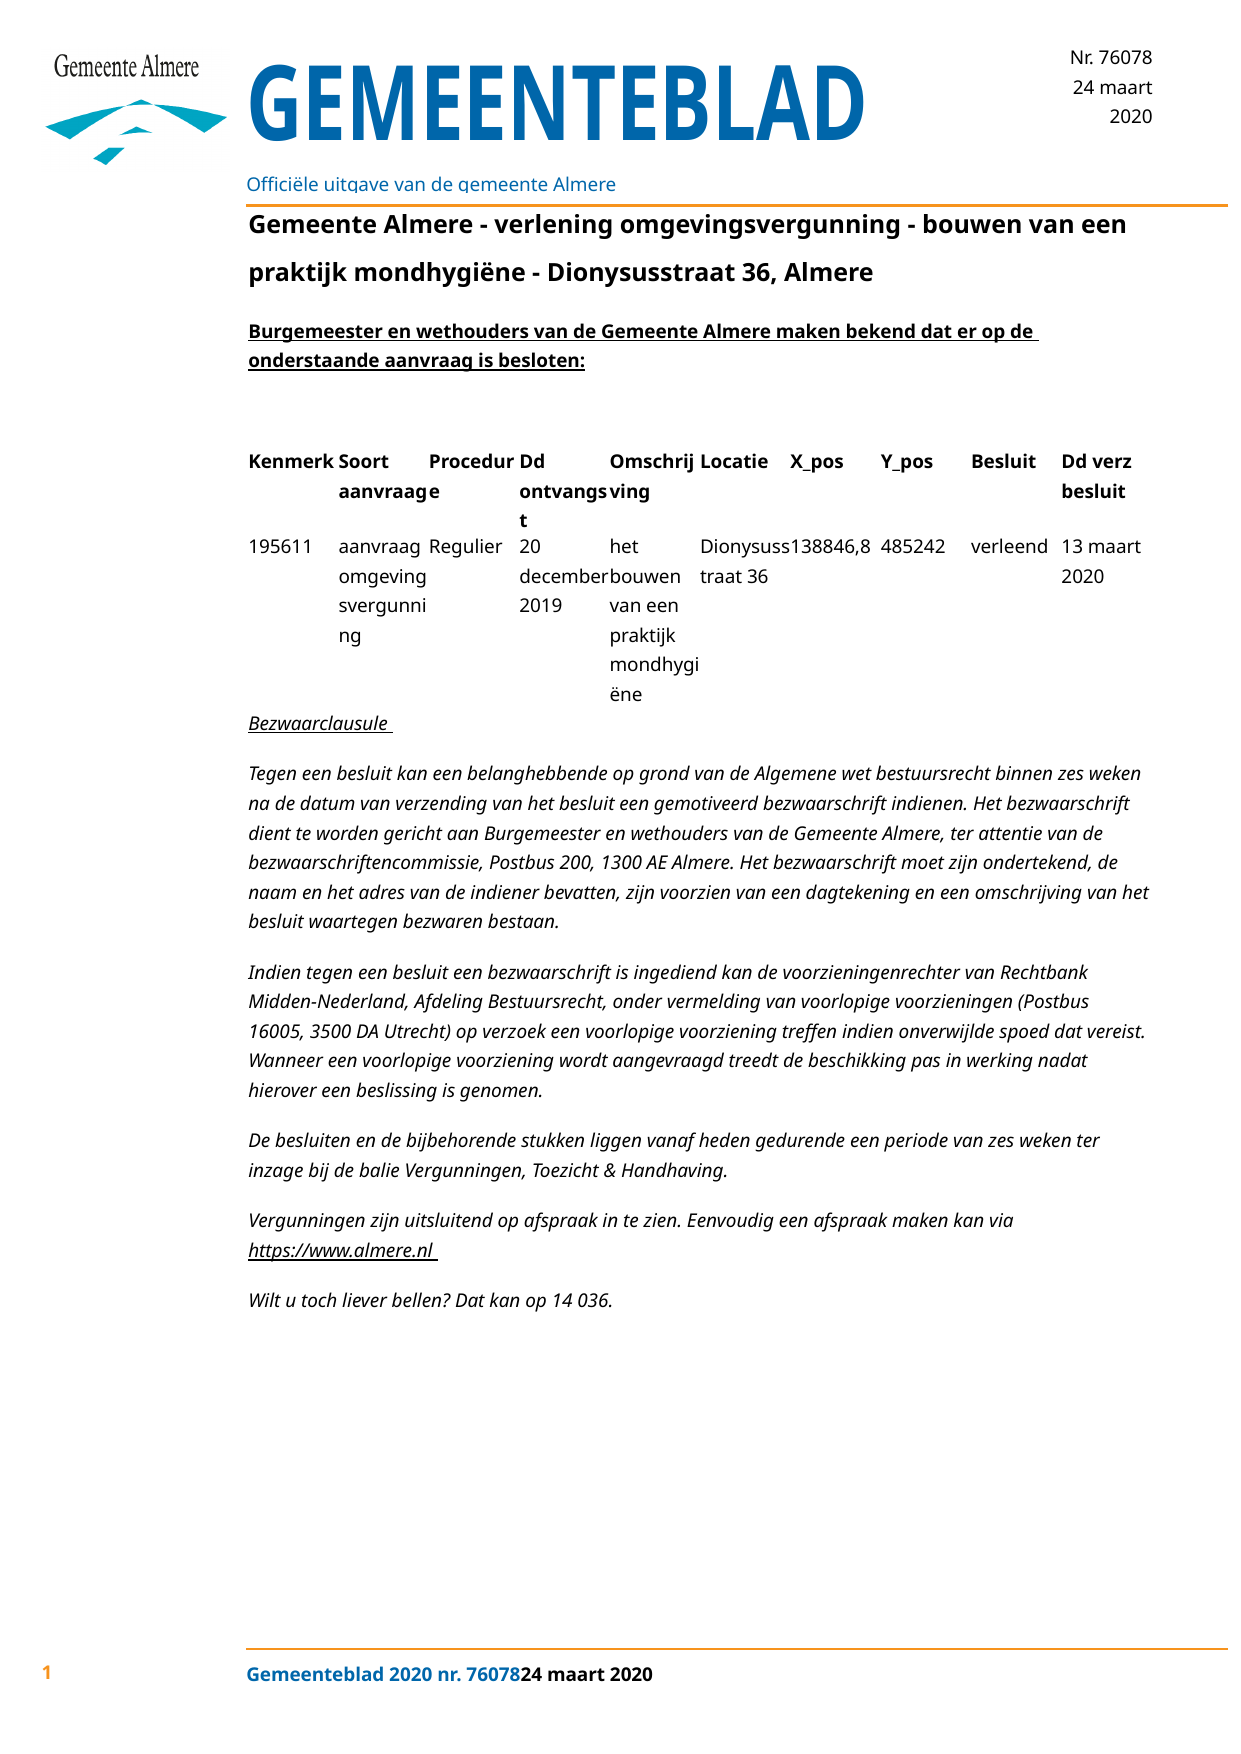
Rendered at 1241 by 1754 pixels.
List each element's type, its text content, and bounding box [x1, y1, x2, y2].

table_header X_pos [790, 449, 881, 533]
table_cell aanvraag omgevingsvergunning [338, 533, 429, 707]
table_header Y_pos [881, 449, 971, 533]
text Tegen een besluit kan een belanghebbende op grond van de Algemene wet bestuursrecht binnen zes weken na de datum van verzending van het besluit een gemotiveerd bezwaarschrift indienen. Het bezwaarschrift dient te worden gericht aan Burgemeester en wethouders van de Gemeente Almere, ter attentie van de bezwaarschriftencommissie, Postbus 200, 1300 AE Almere. Het bezwaarschrift moet zijn ondertekend, de naam en het adres van de indiener bevatten, zijn voorzien van een dagtekening en een omschrijving van het besluit waartegen bezwaren bestaan. [248, 761, 1152, 934]
table_header Kenmerk [248, 449, 338, 533]
table_header Dd ontvangst [519, 449, 609, 533]
table_header Soort aanvraag [338, 449, 429, 533]
table_header Procedure [429, 449, 519, 533]
table_header Omschrijving [609, 449, 700, 533]
table_cell verleend [971, 533, 1061, 707]
text De besluiten en de bijbehorende stukken liggen vanaf heden gedurende een periode van zes weken ter inzage bij de balie Vergunningen, Toezicht & Handhaving. [248, 1128, 1152, 1183]
table_cell het bouwen van een praktijk mondhygiëne [609, 533, 700, 707]
table_header Locatie [700, 449, 790, 533]
table_header Besluit [971, 449, 1061, 533]
picture [41, 47, 231, 172]
table_cell 485242 [881, 533, 971, 707]
table_header Dd verz besluit [1061, 449, 1152, 533]
text Indien tegen een besluit een bezwaarschrift is ingediend kan de voorzieningenrechter van Rechtbank Midden-Nederland, Afdeling Bestuursrecht, onder vermelding van voorlopige voorzieningen (Postbus 16005, 3500 DA Utrecht) op verzoek een voorlopige voorziening treffen indien onverwijlde spoed dat vereist. Wanneer een voorlopige voorziening wordt aangevraagd treedt de beschikking pas in werking nadat hierover een beslissing is genomen. [248, 959, 1152, 1103]
text Wilt u toch liever bellen? Dat kan op 14 036. [248, 1288, 1152, 1313]
table_cell 20 december 2019 [519, 533, 609, 707]
table_cell Dionysusstraat 36 [700, 533, 790, 707]
text Gemeente Almere - verlening omgevingsvergunning - bouwen van een praktijk mondhygiëne - Dionysusstraat 36, Almere [248, 207, 1152, 288]
table_cell 13 maart 2020 [1061, 533, 1152, 707]
table_cell Regulier [429, 533, 519, 707]
text Bezwaarclausule [248, 710, 1152, 736]
table_cell 138846,8 [790, 533, 881, 707]
text Burgemeester en wethouders van de Gemeente Almere maken bekend dat er op de onderstaande aanvraag is besloten: [248, 318, 1152, 373]
table_cell 195611 [248, 533, 338, 707]
text Vergunningen zijn uitsluitend op afspraak in te zien. Eenvoudig een afspraak maken kan via https://www.almere.nl [248, 1208, 1152, 1263]
